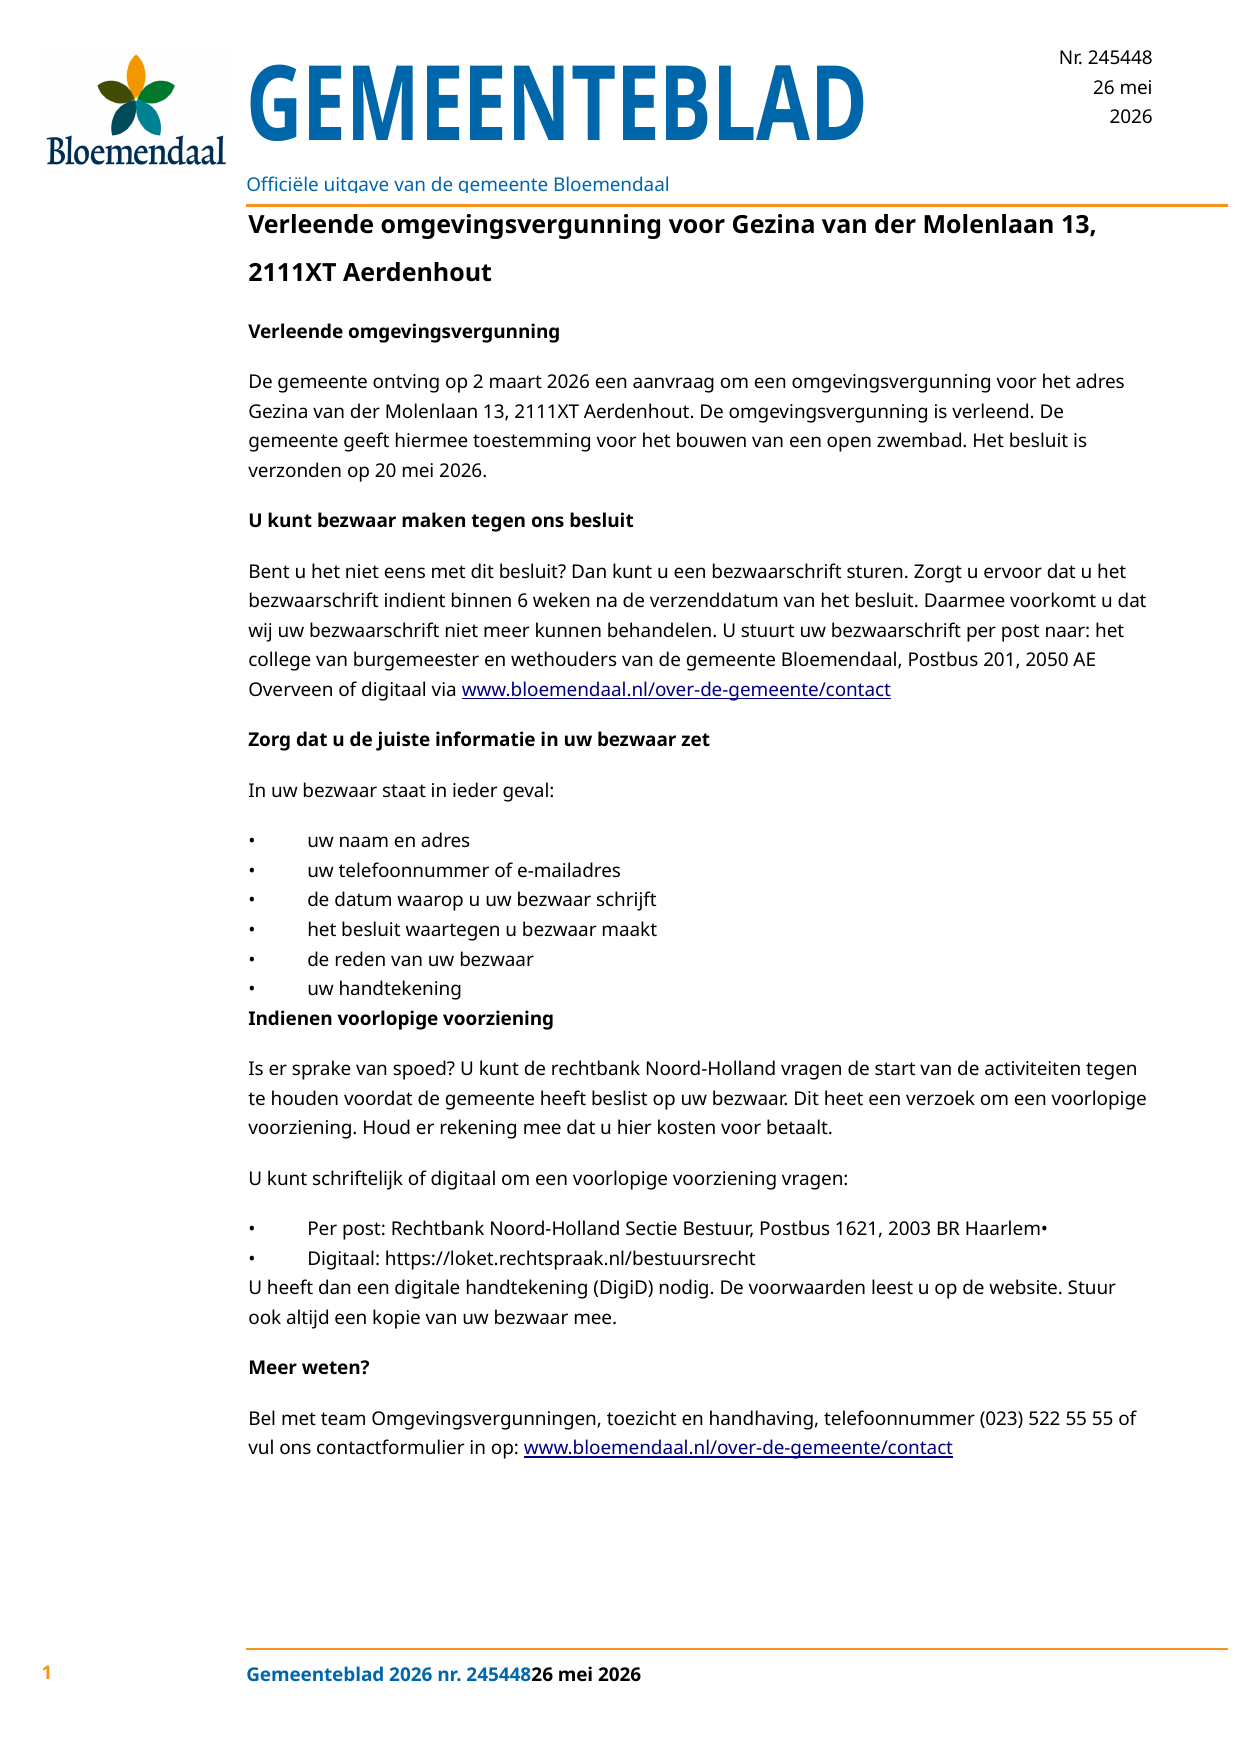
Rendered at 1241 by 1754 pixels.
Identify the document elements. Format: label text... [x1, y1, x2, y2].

text U heeft dan een digitale handtekening (DigiD) nodig. De voorwaarden leest u op de website. Stuur ook altijd een kopie van uw bezwaar mee. [248, 1274, 1152, 1330]
text Verleende omgevingsvergunning [248, 318, 1152, 344]
text In uw bezwaar staat in ieder geval: [248, 777, 1152, 803]
picture [41, 47, 231, 172]
text U kunt bezwaar maken tegen ons besluit [248, 507, 1152, 533]
text U kunt schriftelijk of digitaal om een voorlopige voorziening vragen: [248, 1165, 1152, 1191]
list Per post: Rechtbank Noord-Holland Sectie Bestuur, Postbus 1621, 2003 BR Haarlem• [248, 1215, 1152, 1241]
text Verleende omgevingsvergunning voor Gezina van der Molenlaan 13, 2111XT Aerdenhout [248, 207, 1152, 288]
list Digitaal: https://loket.rechtspraak.nl/bestuursrecht [248, 1245, 1152, 1271]
text Bel met team Omgevingsvergunningen, toezicht en handhaving, telefoonnummer (023) 522 55 55 of vul ons contactformulier in op: www.bloemendaal.nl/over-de-gemeente/contact [248, 1405, 1152, 1460]
list het besluit waartegen u bezwaar maakt [248, 916, 1152, 942]
text Is er sprake van spoed? U kunt de rechtbank Noord-Holland vragen de start van de activiteiten tegen te houden voordat de gemeente heeft beslist op uw bezwaar. Dit heet een verzoek om een voorlopige voorziening. Houd er rekening mee dat u hier kosten voor betaalt. [248, 1055, 1152, 1140]
text De gemeente ontving op 2 maart 2026 een aanvraag om een omgevingsvergunning voor het adres Gezina van der Molenlaan 13, 2111XT Aerdenhout. De omgevingsvergunning is verleend. De gemeente geeft hiermee toestemming voor het bouwen van een open zwembad. Het besluit is verzonden op 20 mei 2026. [248, 368, 1152, 483]
list uw telefoonnummer of e-mailadres [248, 857, 1152, 883]
text Bent u het niet eens met dit besluit? Dan kunt u een bezwaarschrift sturen. Zorgt u ervoor dat u het bezwaarschrift indient binnen 6 weken na de verzenddatum van het besluit. Daarmee voorkomt u dat wij uw bezwaarschrift niet meer kunnen behandelen. U stuurt uw bezwaarschrift per post naar: het college van burgemeester en wethouders van de gemeente Bloemendaal, Postbus 201, 2050 AE Overveen of digitaal via www.bloemendaal.nl/over-de-gemeente/contact [248, 558, 1152, 702]
list uw handtekening [248, 975, 1152, 1001]
text Indienen voorlopige voorziening [248, 1005, 1152, 1031]
list uw naam en adres [248, 827, 1152, 853]
text Meer weten? [248, 1354, 1152, 1380]
list de reden van uw bezwaar [248, 946, 1152, 972]
text Zorg dat u de juiste informatie in uw bezwaar zet [248, 727, 1152, 752]
list de datum waarop u uw bezwaar schrijft [248, 887, 1152, 912]
